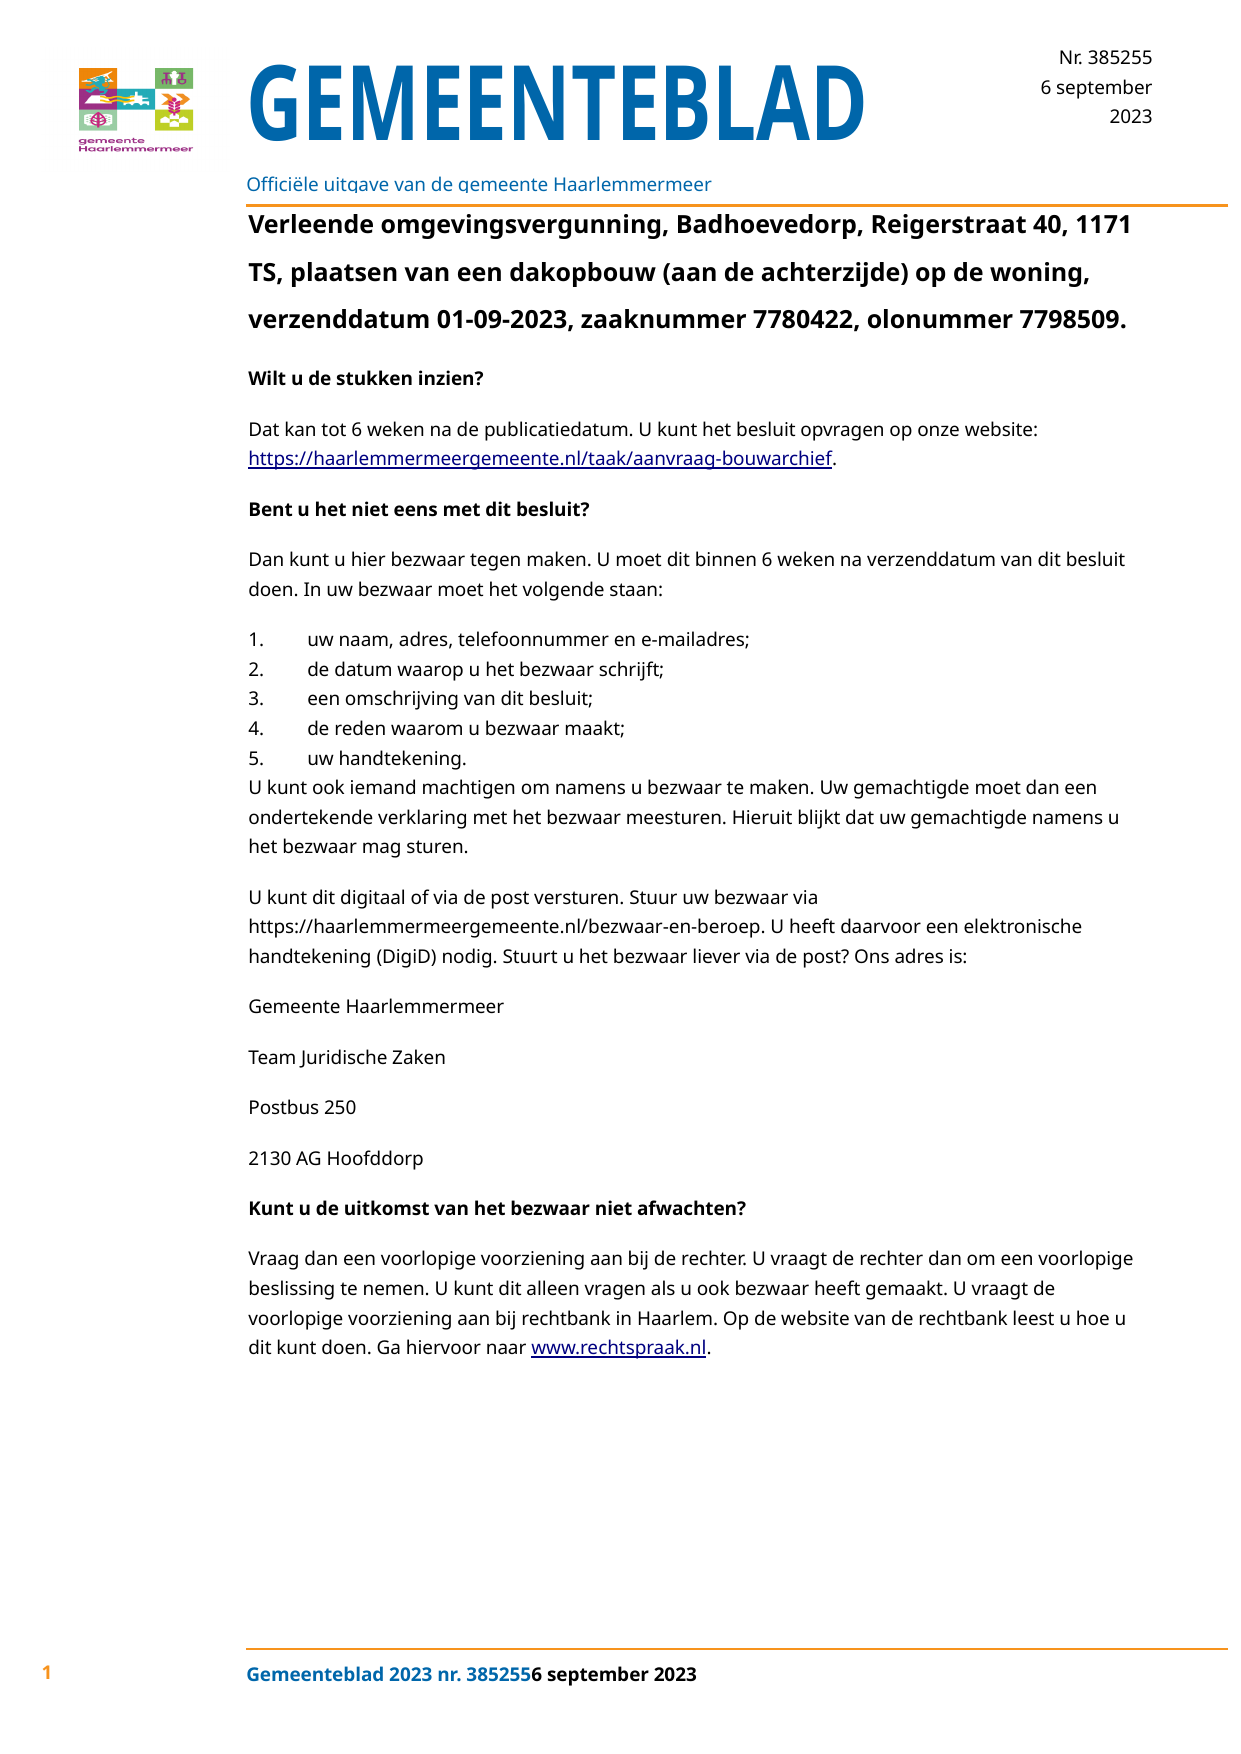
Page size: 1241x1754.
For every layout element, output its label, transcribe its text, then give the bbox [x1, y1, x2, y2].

text Dat kan tot 6 weken na de publicatiedatum. U kunt het besluit opvragen op onze website: https://haarlemmermeergemeente.nl/taak/aanvraag-bouwarchief. [248, 416, 1152, 471]
text Dan kunt u hier bezwaar tegen maken. U moet dit binnen 6 weken na verzenddatum van dit besluit doen. In uw bezwaar moet het volgende staan: [248, 546, 1152, 602]
text Verleende omgevingsvergunning, Badhoevedorp, Reigerstraat 40, 1171 TS, plaatsen van een dakopbouw (aan de achterzijde) op de woning, verzenddatum 01-09-2023, zaaknummer 7780422, olonummer 7798509. [248, 207, 1152, 336]
list de reden waarom u bezwaar maakt; [248, 715, 1152, 741]
text U kunt dit digitaal of via de post versturen. Stuur uw bezwaar via https://haarlemmermeergemeente.nl/bezwaar-en-beroep. U heeft daarvoor een elektronische handtekening (DigiD) nodig. Stuurt u het bezwaar liever via de post? Ons adres is: [248, 884, 1152, 969]
text U kunt ook iemand machtigen om namens u bezwaar te maken. Uw gemachtigde moet dan een ondertekende verklaring met het bezwaar meesturen. Hieruit blijkt dat uw gemachtigde namens u het bezwaar mag sturen. [248, 774, 1152, 859]
list een omschrijving van dit besluit; [248, 686, 1152, 711]
text 2130 AG Hoofddorp [248, 1145, 1152, 1170]
list de datum waarop u het bezwaar schrijft; [248, 656, 1152, 682]
text Team Juridische Zaken [248, 1044, 1152, 1069]
text Gemeente Haarlemmermeer [248, 993, 1152, 1019]
list uw handtekening. [248, 745, 1152, 770]
list uw naam, adres, telefoonnummer en e-mailadres; [248, 626, 1152, 652]
text Vraag dan een voorlopige voorziening aan bij de rechter. U vraagt de rechter dan om een voorlopige beslissing te nemen. U kunt dit alleen vragen als u ook bezwaar heeft gemaakt. U vraagt de voorlopige voorziening aan bij rechtbank in Haarlem. Op de website van de rechtbank leest u hoe u dit kunt doen. Ga hiervoor naar www.rechtspraak.nl. [248, 1246, 1152, 1360]
picture [41, 47, 231, 172]
text Kunt u de uitkomst van het bezwaar niet afwachten? [248, 1195, 1152, 1221]
text Bent u het niet eens met dit besluit? [248, 496, 1152, 522]
text Postbus 250 [248, 1094, 1152, 1120]
text Wilt u de stukken inzien? [248, 366, 1152, 391]
